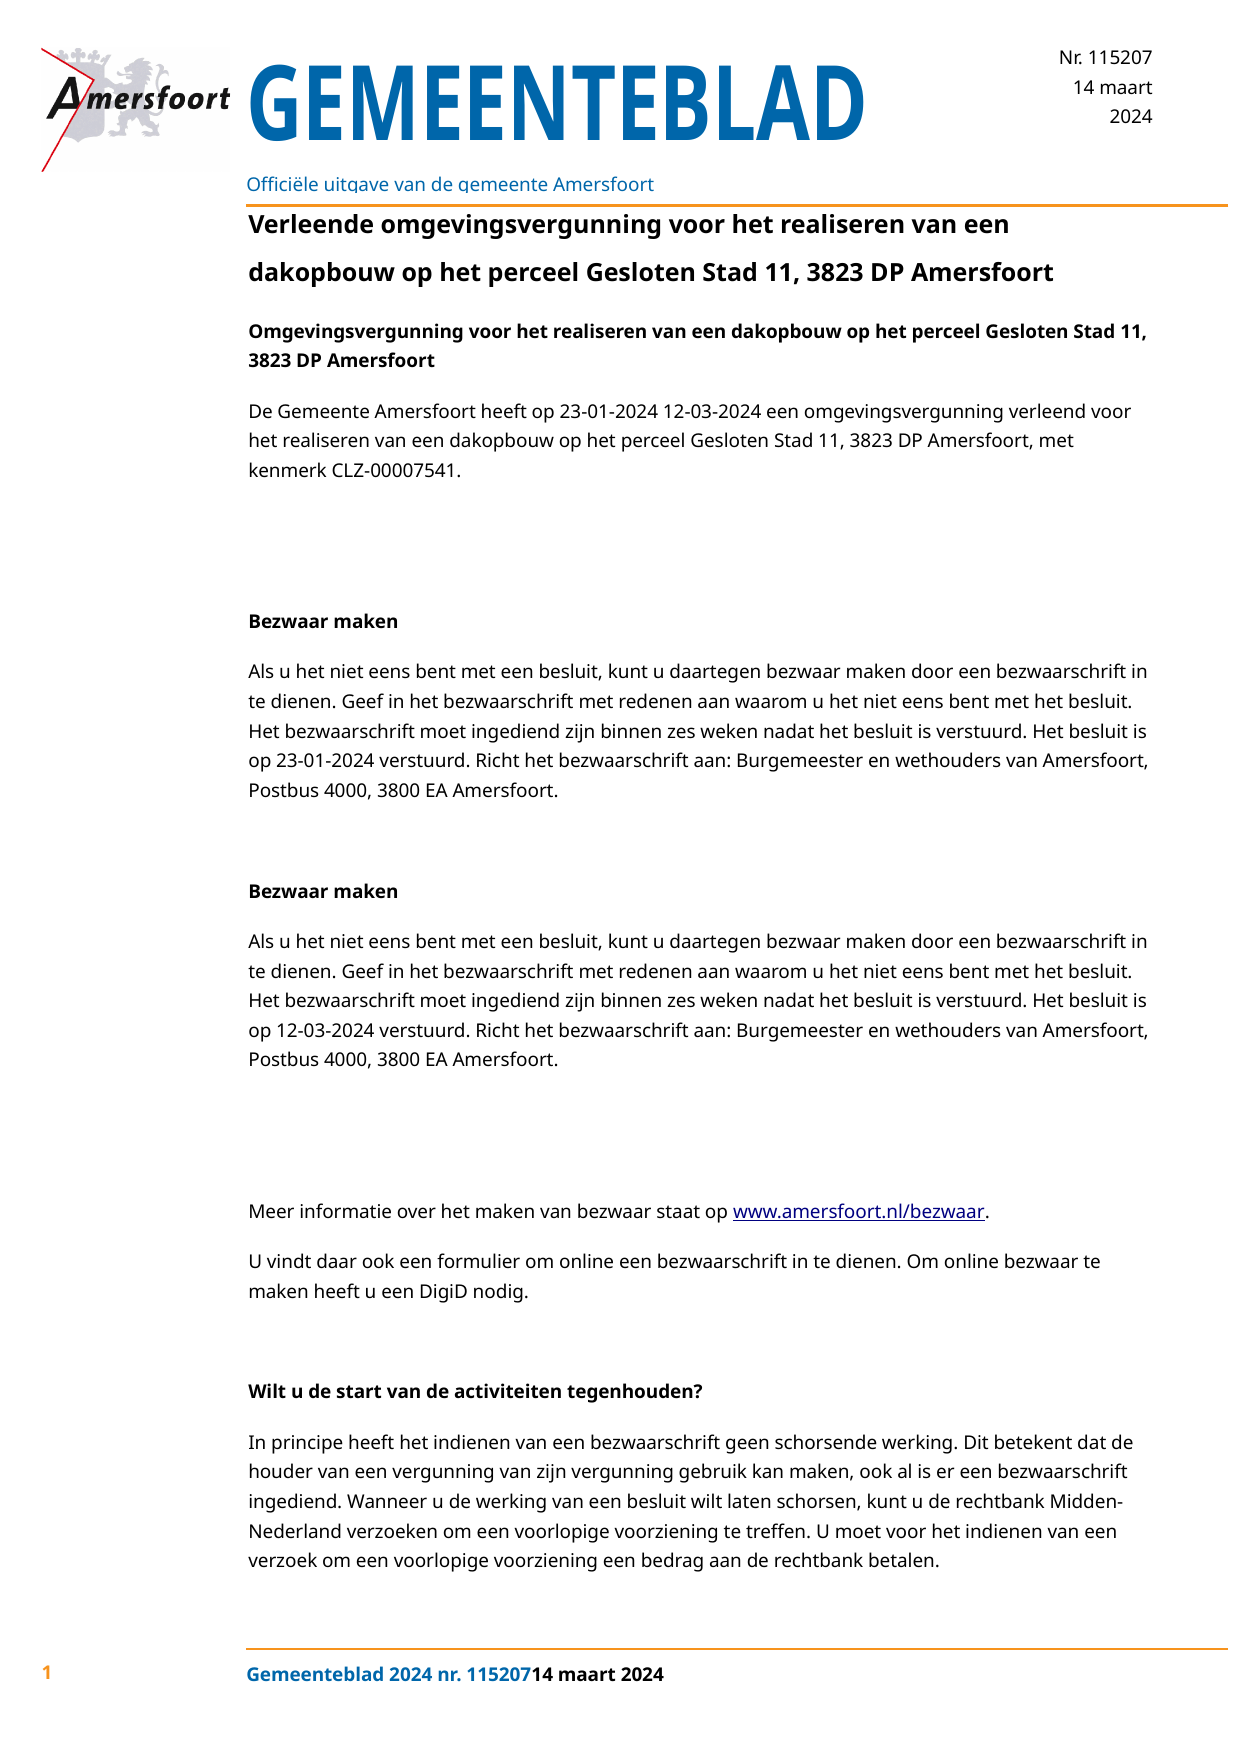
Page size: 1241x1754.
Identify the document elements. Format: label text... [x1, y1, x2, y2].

text Bezwaar maken [248, 878, 1152, 904]
text In principe heeft het indienen van een bezwaarschrift geen schorsende werking. Dit betekent dat de houder van een vergunning van zijn vergunning gebruik kan maken, ook al is er een bezwaarschrift ingediend. Wanneer u de werking van een besluit wilt laten schorsen, kunt u de rechtbank Midden-Nederland verzoeken om een voorlopige voorziening te treffen. U moet voor het indienen van een verzoek om een voorlopige voorziening een bedrag aan de rechtbank betalen. [248, 1429, 1152, 1573]
text Als u het niet eens bent met een besluit, kunt u daartegen bezwaar maken door een bezwaarschrift in te dienen. Geef in het bezwaarschrift met redenen aan waarom u het niet eens bent met het besluit. Het bezwaarschrift moet ingediend zijn binnen zes weken nadat het besluit is verstuurd. Het besluit is op 12-03-2024 verstuurd. Richt het bezwaarschrift aan: Burgemeester en wethouders van Amersfoort, Postbus 4000, 3800 EA Amersfoort. [248, 928, 1152, 1072]
text Bezwaar maken [248, 608, 1152, 634]
text Omgevingsvergunning voor het realiseren van een dakopbouw op het perceel Gesloten Stad 11, 3823 DP Amersfoort [248, 318, 1152, 373]
text De Gemeente Amersfoort heeft op 23-01-2024 12-03-2024 een omgevingsvergunning verleend voor het realiseren van een dakopbouw op het perceel Gesloten Stad 11, 3823 DP Amersfoort, met kenmerk CLZ-00007541. [248, 398, 1152, 483]
text Als u het niet eens bent met een besluit, kunt u daartegen bezwaar maken door een bezwaarschrift in te dienen. Geef in het bezwaarschrift met redenen aan waarom u het niet eens bent met het besluit. Het bezwaarschrift moet ingediend zijn binnen zes weken nadat het besluit is verstuurd. Het besluit is op 23-01-2024 verstuurd. Richt het bezwaarschrift aan: Burgemeester en wethouders van Amersfoort, Postbus 4000, 3800 EA Amersfoort. [248, 659, 1152, 803]
text U vindt daar ook een formulier om online een bezwaarschrift in te dienen. Om online bezwaar te maken heeft u een DigiD nodig. [248, 1248, 1152, 1304]
text Meer informatie over het maken van bezwaar staat op www.amersfoort.nl/bezwaar. [248, 1198, 1152, 1224]
picture [41, 47, 231, 172]
text Wilt u de start van de activiteiten tegenhouden? [248, 1379, 1152, 1404]
text Verleende omgevingsvergunning voor het realiseren van een dakopbouw op het perceel Gesloten Stad 11, 3823 DP Amersfoort [248, 207, 1152, 288]
